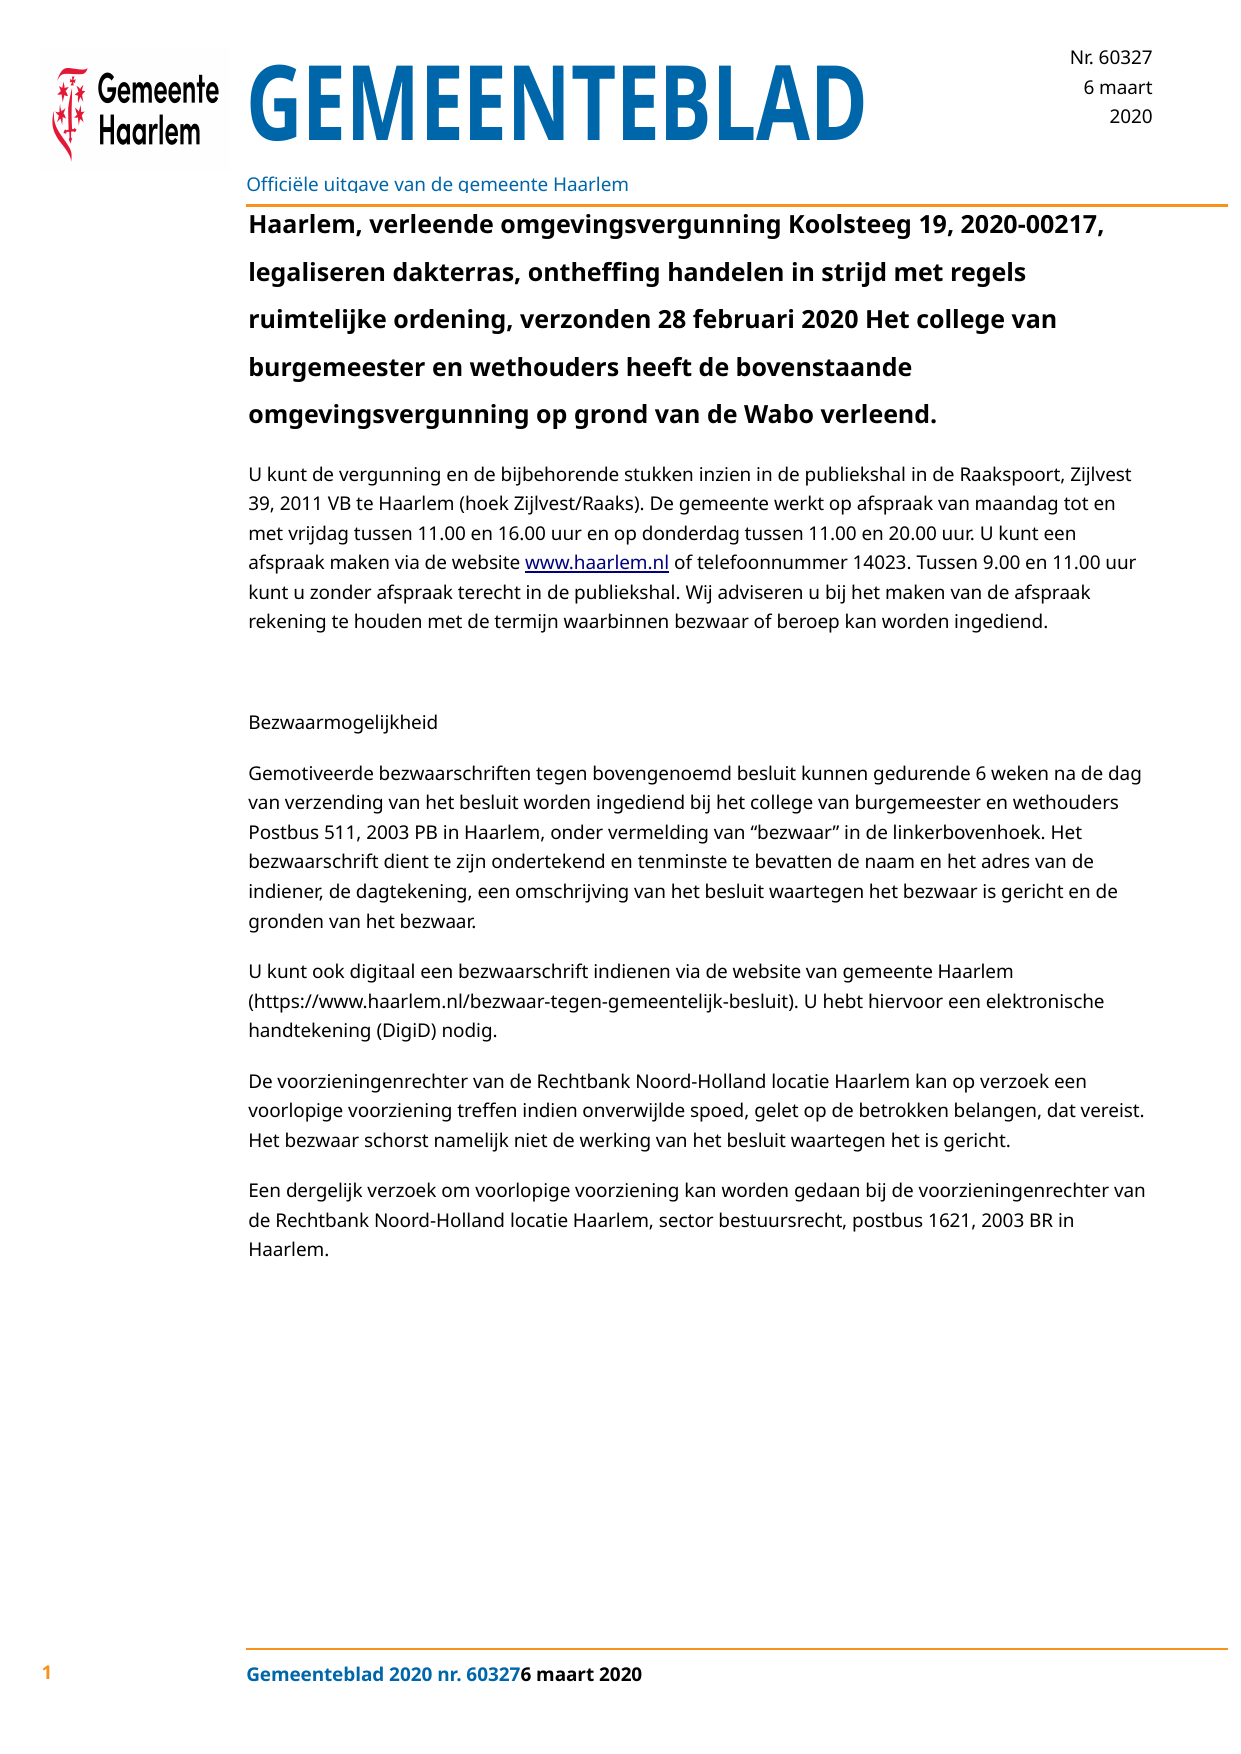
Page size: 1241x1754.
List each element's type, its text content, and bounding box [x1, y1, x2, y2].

text Bezwaarmogelijkheid [248, 709, 1152, 735]
text U kunt de vergunning en de bijbehorende stukken inzien in de publiekshal in de Raakspoort, Zijlvest 39, 2011 VB te Haarlem (hoek Zijlvest/Raaks). De gemeente werkt op afspraak van maandag tot en met vrijdag tussen 11.00 en 16.00 uur en op donderdag tussen 11.00 en 20.00 uur. U kunt een afspraak maken via de website www.haarlem.nl of telefoonnummer 14023. Tussen 9.00 en 11.00 uur kunt u zonder afspraak terecht in de publiekshal. Wij adviseren u bij het maken van de afspraak rekening te houden met de termijn waarbinnen bezwaar of beroep kan worden ingediend. [248, 461, 1152, 634]
text U kunt ook digitaal een bezwaarschrift indienen via de website van gemeente Haarlem (https://www.haarlem.nl/bezwaar-tegen-gemeentelijk-besluit). U hebt hiervoor een elektronische handtekening (DigiD) nodig. [248, 958, 1152, 1043]
text Een dergelijk verzoek om voorlopige voorziening kan worden gedaan bij de voorzieningenrechter van de Rechtbank Noord-Holland locatie Haarlem, sector bestuursrecht, postbus 1621, 2003 BR in Haarlem. [248, 1177, 1152, 1262]
picture [41, 47, 231, 172]
text De voorzieningenrechter van de Rechtbank Noord-Holland locatie Haarlem kan op verzoek een voorlopige voorziening treffen indien onverwijlde spoed, gelet op de betrokken belangen, dat vereist. Het bezwaar schorst namelijk niet de werking van het besluit waartegen het is gericht. [248, 1068, 1152, 1153]
text Haarlem, verleende omgevingsvergunning Koolsteeg 19, 2020-00217, legaliseren dakterras, ontheffing handelen in strijd met regels ruimtelijke ordening, verzonden 28 februari 2020 Het college van burgemeester en wethouders heeft de bovenstaande omgevingsvergunning op grond van de Wabo verleend. [248, 207, 1152, 431]
text Gemotiveerde bezwaarschriften tegen bovengenoemd besluit kunnen gedurende 6 weken na de dag van verzending van het besluit worden ingediend bij het college van burgemeester en wethouders Postbus 511, 2003 PB in Haarlem, onder vermelding van “bezwaar” in de linkerbovenhoek. Het bezwaarschrift dient te zijn ondertekend en tenminste te bevatten de naam en het adres van de indiener, de dagtekening, een omschrijving van het besluit waartegen het bezwaar is gericht en de gronden van het bezwaar. [248, 760, 1152, 933]
